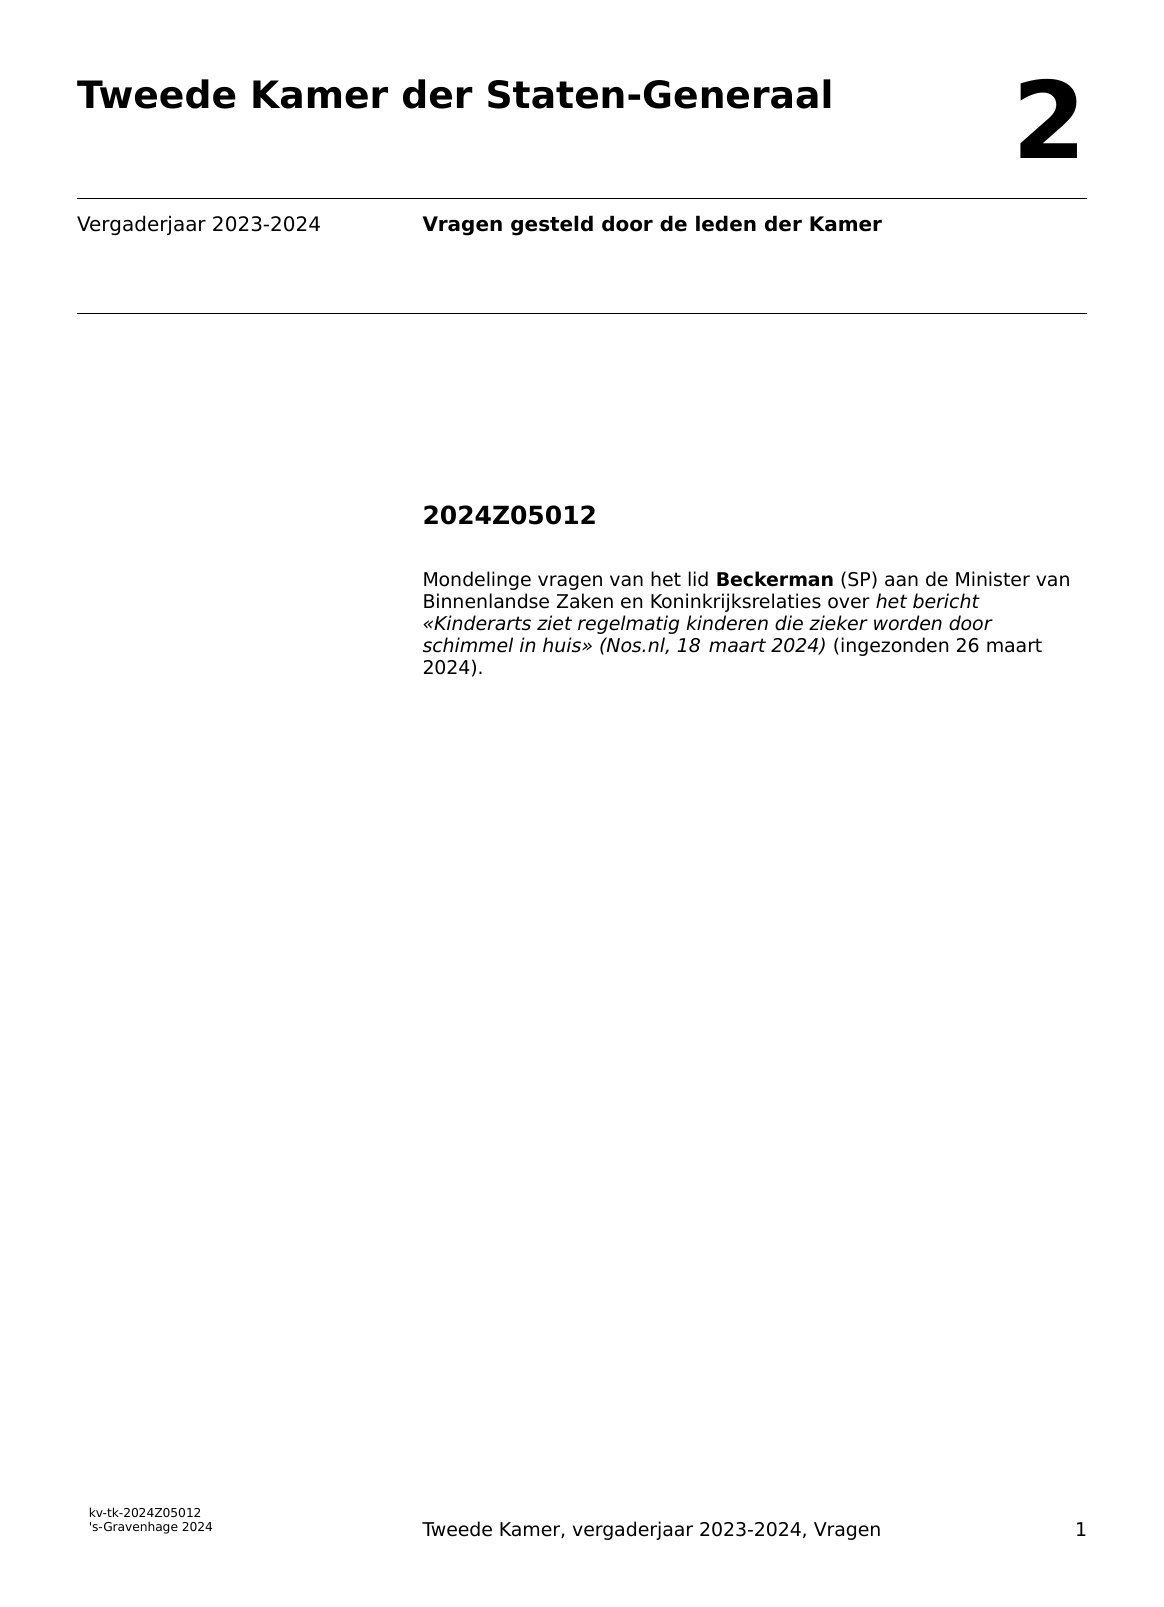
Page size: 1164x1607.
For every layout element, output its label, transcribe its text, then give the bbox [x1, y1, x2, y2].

table_cell Vragen gesteld door de leden der Kamer [422, 199, 1087, 313]
text kv-tk-2024Z05012 [88, 1506, 323, 1520]
table_header 2 [886, 59, 1087, 198]
text 2024Z05012 [422, 501, 1087, 531]
text Mondelinge vragen van het lid Beckerman (SP) aan de Minister van Binnenlandse Zaken en Koninkrijksrelaties over het bericht «Kinderarts ziet regelmatig kinderen die zieker worden door schimmel in huis» (Nos.nl, 18 maart 2024) (ingezonden 26 maart 2024). [422, 569, 1087, 679]
text 's-Gravenhage 2024 [88, 1520, 323, 1534]
table_cell Vergaderjaar 2023-2024 [77, 199, 422, 313]
table_header Tweede Kamer der Staten-Generaal [77, 59, 886, 198]
